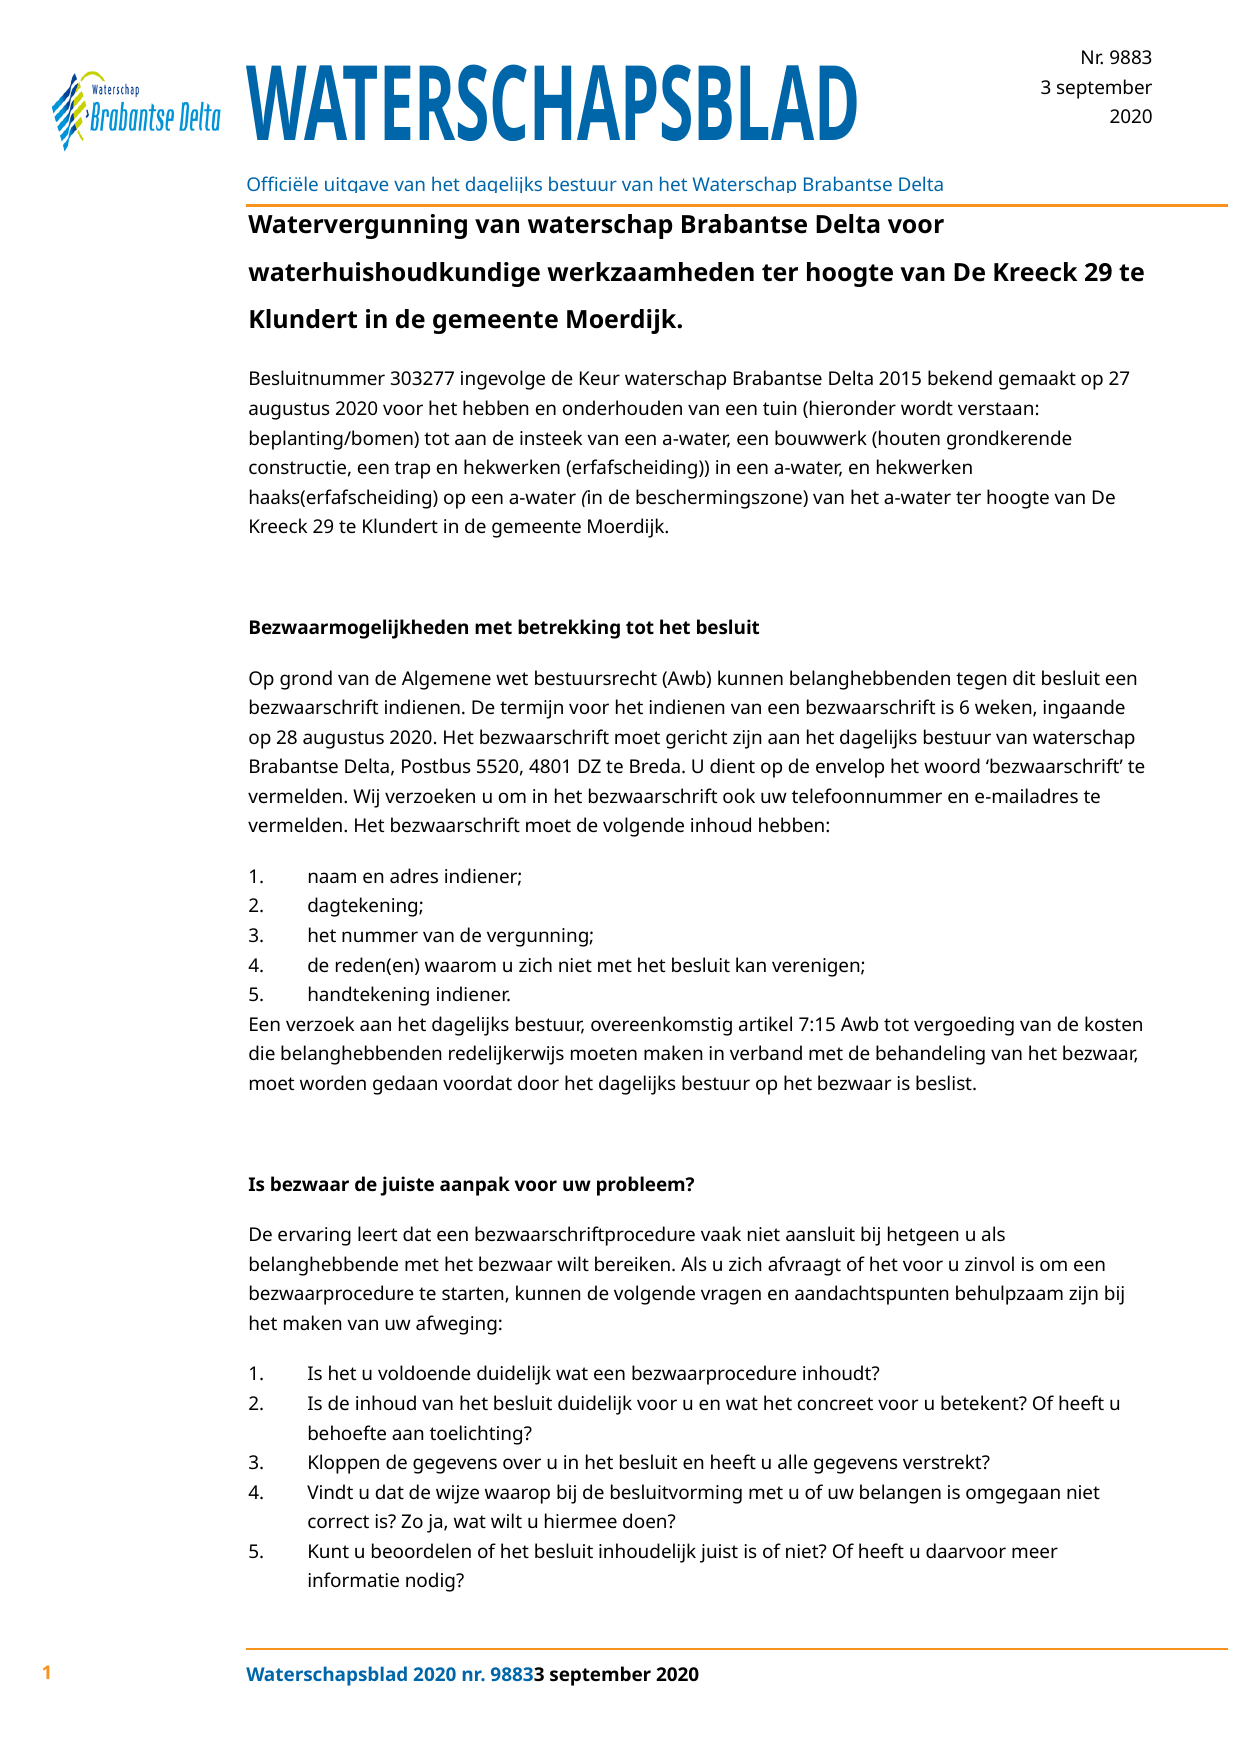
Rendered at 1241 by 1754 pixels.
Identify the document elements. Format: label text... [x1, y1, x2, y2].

list naam en adres indiener; [248, 863, 1152, 889]
picture [41, 47, 231, 172]
list Vindt u dat de wijze waarop bij de besluitvorming met u of uw belangen is omgegaan niet correct is? Zo ja, wat wilt u hiermee doen? [248, 1479, 1152, 1534]
list het nummer van de vergunning; [248, 922, 1152, 948]
list Is de inhoud van het besluit duidelijk voor u en wat het concreet voor u betekent? Of heeft u behoefte aan toelichting? [248, 1390, 1152, 1445]
text Besluitnummer 303277 ingevolge de Keur waterschap Brabantse Delta 2015 bekend gemaakt op 27 augustus 2020 voor het hebben en onderhouden van een tuin (hieronder wordt verstaan: beplanting/bomen) tot aan de insteek van een a-water, een bouwwerk (houten grondkerende constructie, een trap en hekwerken (erfafscheiding)) in een a-water, en hekwerken haaks(erfafscheiding) op een a-water (in de beschermingszone) van het a-water ter hoogte van De Kreeck 29 te Klundert in de gemeente Moerdijk. [248, 366, 1152, 539]
text Een verzoek aan het dagelijks bestuur, overeenkomstig artikel 7:15 Awb tot vergoeding van de kosten die belanghebbenden redelijkerwijs moeten maken in verband met de behandeling van het bezwaar, moet worden gedaan voordat door het dagelijks bestuur op het bezwaar is beslist. [248, 1011, 1152, 1096]
list handtekening indiener. [248, 981, 1152, 1007]
text Watervergunning van waterschap Brabantse Delta voor waterhuishoudkundige werkzaamheden ter hoogte van De Kreeck 29 te Klundert in de gemeente Moerdijk. [248, 207, 1152, 336]
list Kloppen de gegevens over u in het besluit en heeft u alle gegevens verstrekt? [248, 1449, 1152, 1475]
text Bezwaarmogelijkheden met betrekking tot het besluit [248, 614, 1152, 640]
list dagtekening; [248, 893, 1152, 918]
text Is bezwaar de juiste aanpak voor uw probleem? [248, 1171, 1152, 1197]
text Op grond van de Algemene wet bestuursrecht (Awb) kunnen belanghebbenden tegen dit besluit een bezwaarschrift indienen. De termijn voor het indienen van een bezwaarschrift is 6 weken, ingaande op 28 augustus 2020. Het bezwaarschrift moet gericht zijn aan het dagelijks bestuur van waterschap Brabantse Delta, Postbus 5520, 4801 DZ te Breda. U dient op de envelop het woord ‘bezwaarschrift’ te vermelden. Wij verzoeken u om in het bezwaarschrift ook uw telefoonnummer en e‑mailadres te vermelden. Het bezwaarschrift moet de volgende inhoud hebben: [248, 665, 1152, 838]
list Is het u voldoende duidelijk wat een bezwaarprocedure inhoudt? [248, 1361, 1152, 1386]
list de reden(en) waarom u zich niet met het besluit kan verenigen; [248, 952, 1152, 977]
text De ervaring leert dat een bezwaarschriftprocedure vaak niet aansluit bij hetgeen u als belanghebbende met het bezwaar wilt bereiken. Als u zich afvraagt of het voor u zinvol is om een bezwaarprocedure te starten, kunnen de volgende vragen en aandachtspunten behulpzaam zijn bij het maken van uw afweging: [248, 1221, 1152, 1336]
list Kunt u beoordelen of het besluit inhoudelijk juist is of niet? Of heeft u daarvoor meer informatie nodig? [248, 1538, 1152, 1593]
